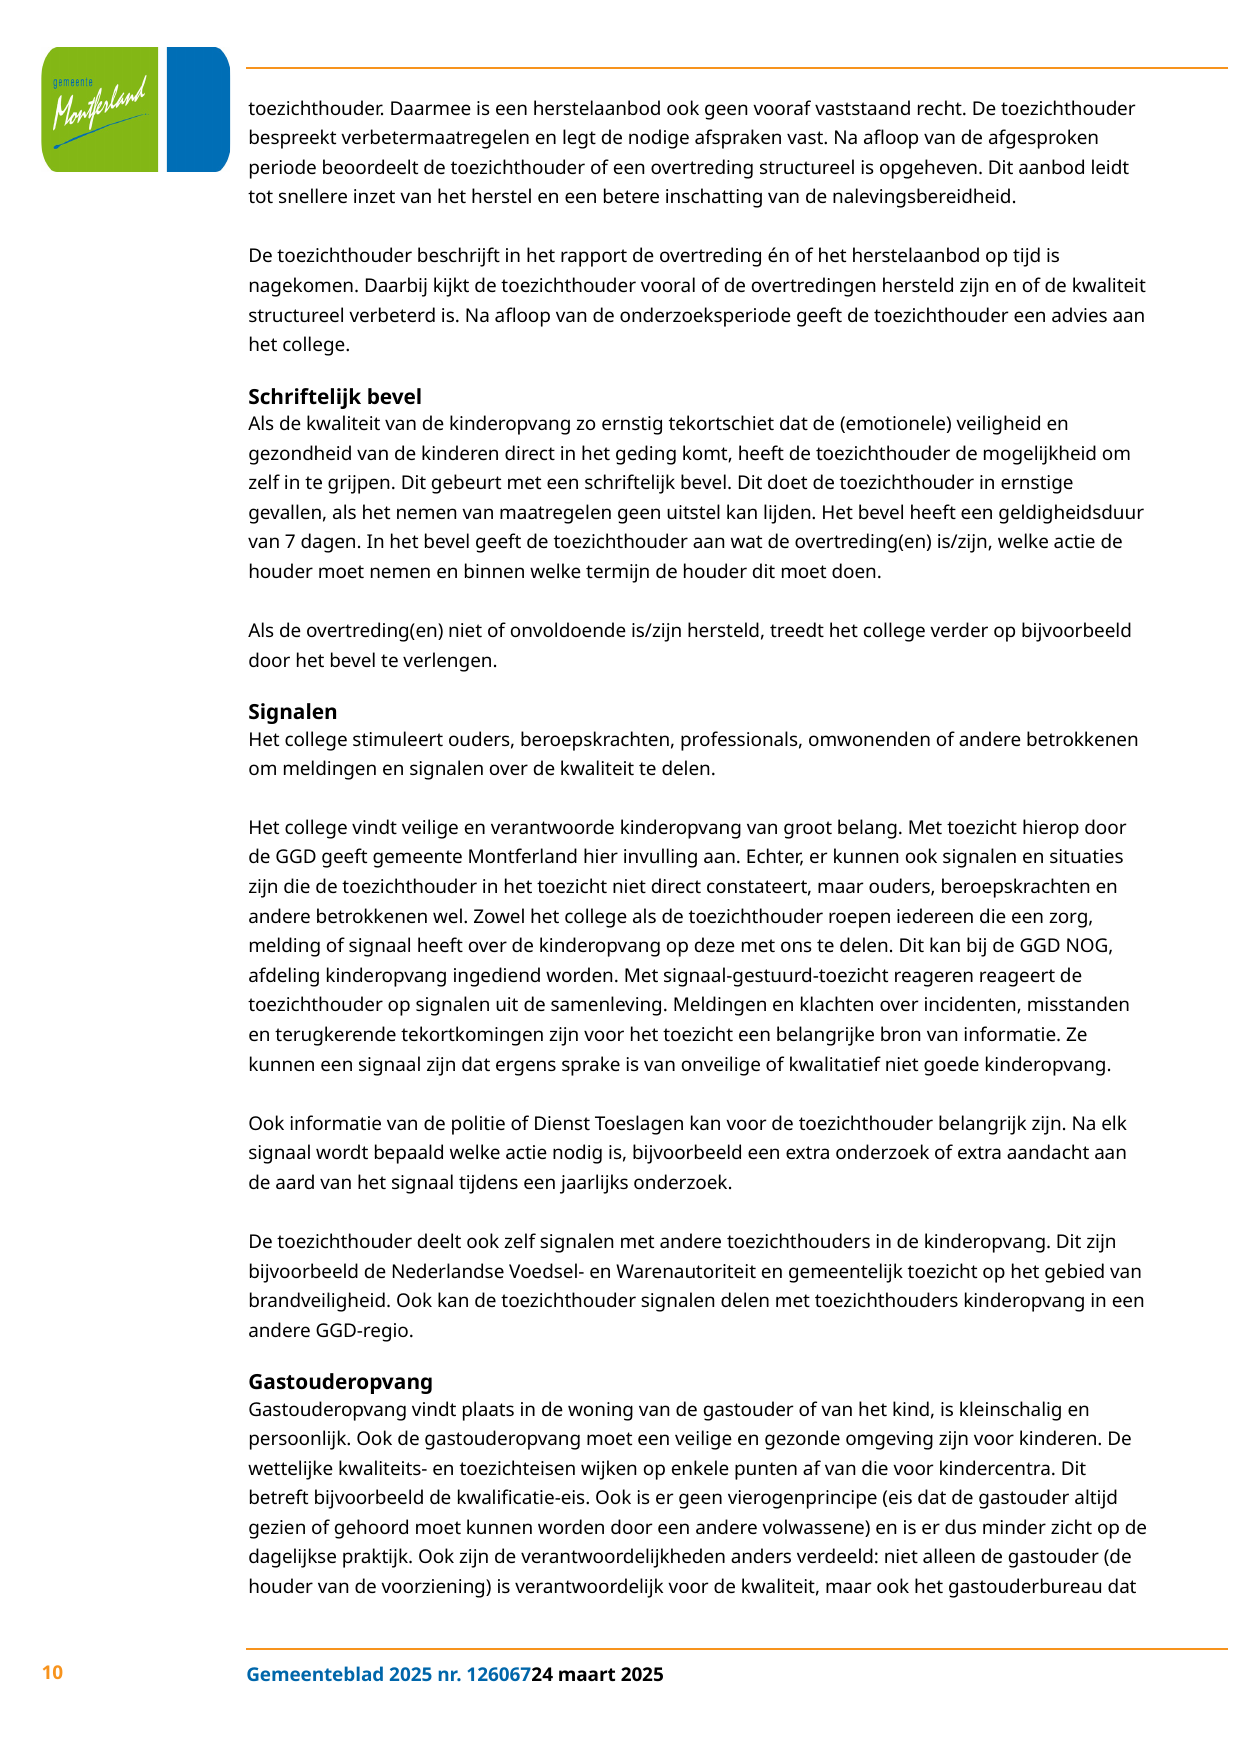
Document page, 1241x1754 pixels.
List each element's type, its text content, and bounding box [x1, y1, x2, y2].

text Als de overtreding(en) niet of onvoldoende is/zijn hersteld, treedt het college verder op bijvoorbeeld door het bevel te verlengen. [248, 617, 1152, 673]
text Gastouderopvang [248, 1367, 1152, 1396]
table_header Het college stimuleert ouders, beroepskrachten, professionals, omwonenden of andere betrokkenen om meldingen en signalen over de kwaliteit te delen. [248, 726, 1152, 781]
text Het college vindt veilige en verantwoorde kinderopvang van groot belang. Met toezicht hierop door de GGD geeft gemeente Montferland hier invulling aan. Echter, er kunnen ook signalen en situaties zijn die de toezichthouder in het toezicht niet direct constateert, maar ouders, beroepskrachten en andere betrokkenen wel. Zowel het college als de toezichthouder roepen iedereen die een zorg, melding of signaal heeft over de kinderopvang op deze met ons te delen. Dit kan bij de GGD NOG, afdeling kinderopvang ingediend worden. Met signaal-gestuurd-toezicht reageren reageert de toezichthouder op signalen uit de samenleving. Meldingen en klachten over incidenten, misstanden en terugkerende tekortkomingen zijn voor het toezicht een belangrijke bron van informatie. Ze kunnen een signaal zijn dat ergens sprake is van onveilige of kwalitatief niet goede kinderopvang. [248, 814, 1152, 1076]
text Schriftelijk bevel [248, 382, 1152, 410]
text Als de kwaliteit van de kinderopvang zo ernstig tekortschiet dat de (emotionele) veiligheid en gezondheid van de kinderen direct in het geding komt, heeft de toezichthouder de mogelijkheid om zelf in te grijpen. Dit gebeurt met een schriftelijk bevel. Dit doet de toezichthouder in ernstige gevallen, als het nemen van maatregelen geen uitstel kan lijden. Het bevel heeft een geldigheidsduur van 7 dagen. In het bevel geeft de toezichthouder aan wat de overtreding(en) is/zijn, welke actie de houder moet nemen en binnen welke termijn de houder dit moet doen. [248, 410, 1152, 584]
text De toezichthouder deelt ook zelf signalen met andere toezichthouders in de kinderopvang. Dit zijn bijvoorbeeld de Nederlandse Voedsel- en Warenautoriteit en gemeentelijk toezicht op het gebied van brandveiligheid. Ook kan de toezichthouder signalen delen met toezichthouders kinderopvang in een andere GGD-regio. [248, 1228, 1152, 1343]
text toezichthouder. Daarmee is een herstelaanbod ook geen vooraf vaststaand recht. De toezichthouder bespreekt verbetermaatregelen en legt de nodige afspraken vast. Na afloop van de afgesproken periode beoordeelt de toezichthouder of een overtreding structureel is opgeheven. Dit aanbod leidt tot snellere inzet van het herstel en een betere inschatting van de nalevingsbereidheid. [248, 95, 1152, 209]
text Signalen [248, 697, 1152, 726]
text Gastouderopvang vindt plaats in de woning van de gastouder of van het kind, is kleinschalig en persoonlijk. Ook de gastouderopvang moet een veilige en gezonde omgeving zijn voor kinderen. De wettelijke kwaliteits- en toezichteisen wijken op enkele punten af van die voor kindercentra. Dit betreft bijvoorbeeld de kwalificatie-eis. Ook is er geen vierogenprincipe (eis dat de gastouder altijd gezien of gehoord moet kunnen worden door een andere volwassene) en is er dus minder zicht op de dagelijkse praktijk. Ook zijn de verantwoordelijkheden anders verdeeld: niet alleen de gastouder (de houder van de voorziening) is verantwoordelijk voor de kwaliteit, maar ook het gastouderbureau dat [248, 1396, 1152, 1599]
picture [41, 47, 231, 172]
text Ook informatie van de politie of Dienst Toeslagen kan voor de toezichthouder belangrijk zijn. Na elk signaal wordt bepaald welke actie nodig is, bijvoorbeeld een extra onderzoek of extra aandacht aan de aard van het signaal tijdens een jaarlijks onderzoek. [248, 1110, 1152, 1195]
text De toezichthouder beschrijft in het rapport de overtreding én of het herstelaanbod op tijd is nagekomen. Daarbij kijkt de toezichthouder vooral of de overtredingen hersteld zijn en of de kwaliteit structureel verbeterd is. Na afloop van de onderzoeksperiode geeft de toezichthouder een advies aan het college. [248, 243, 1152, 357]
